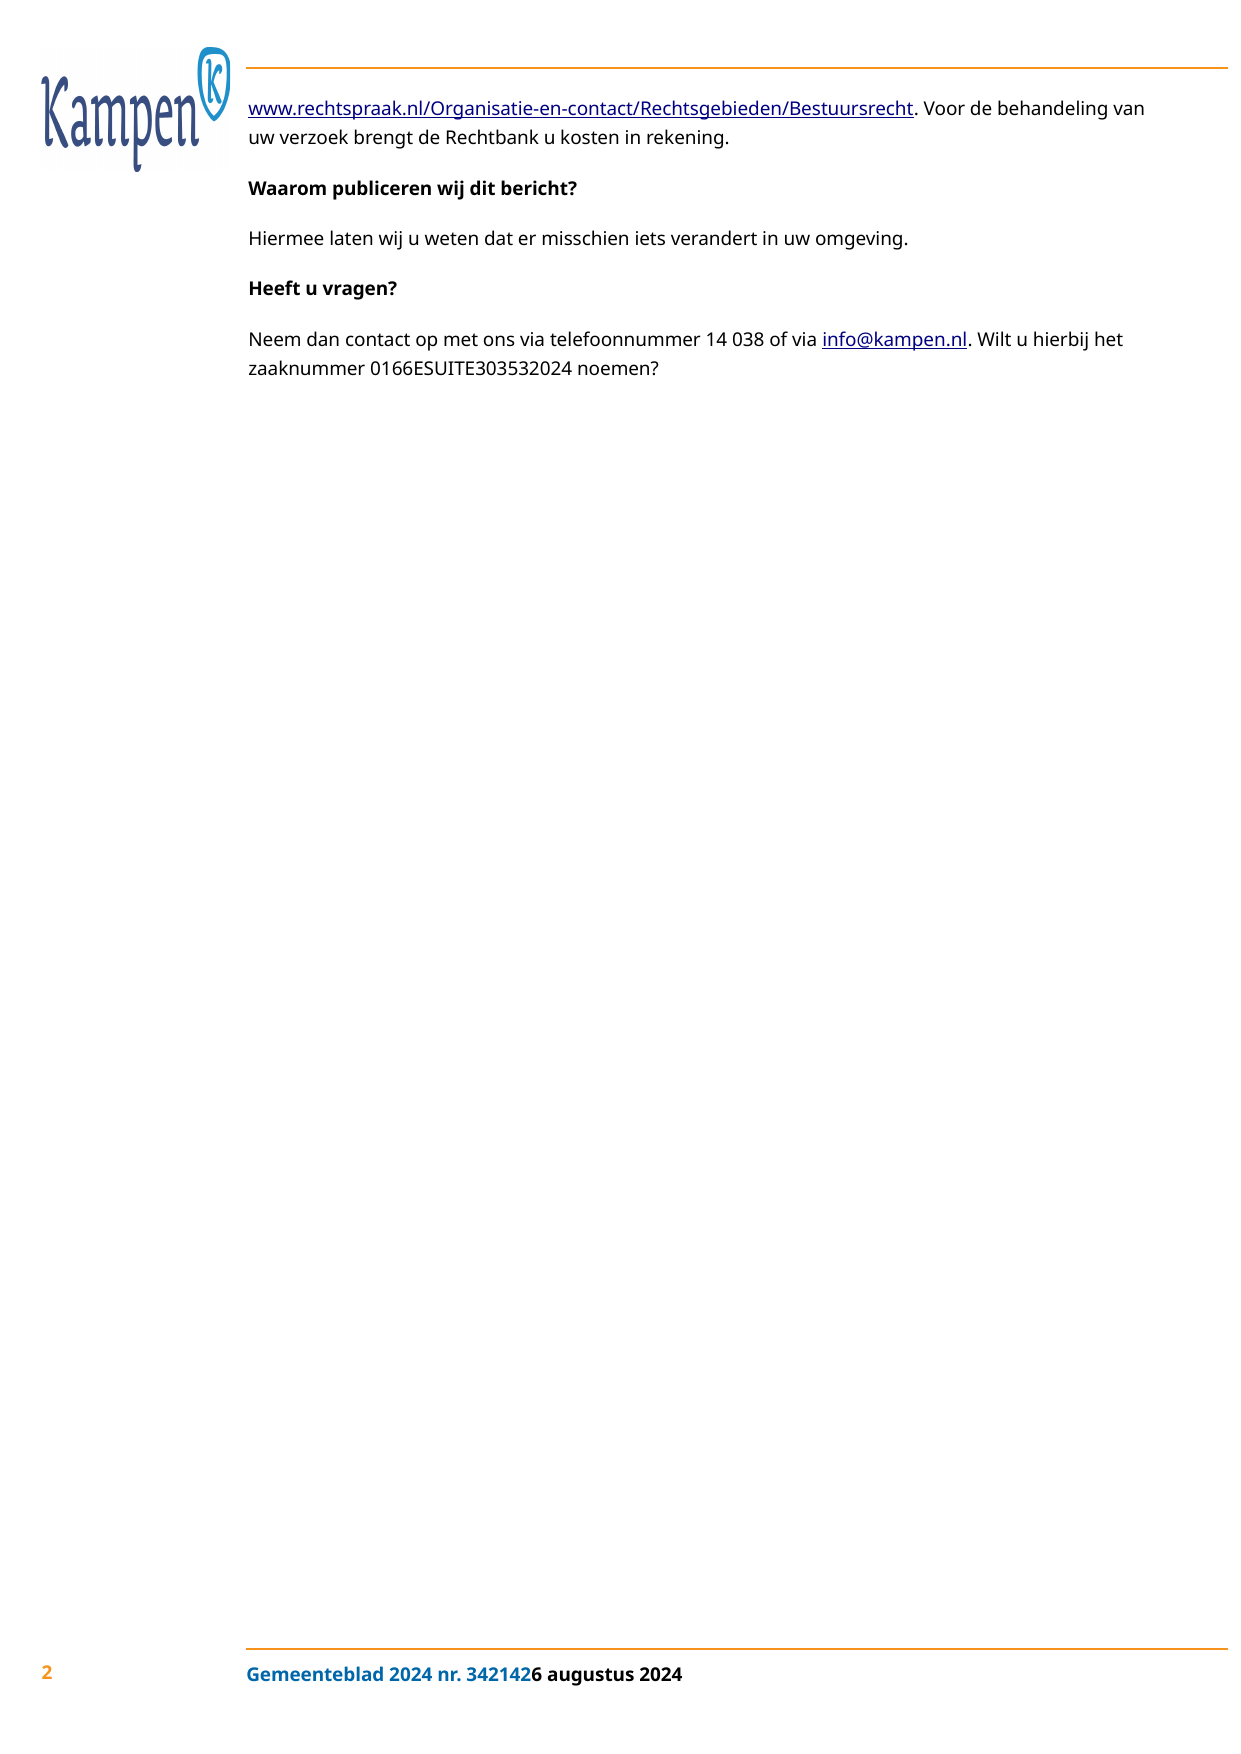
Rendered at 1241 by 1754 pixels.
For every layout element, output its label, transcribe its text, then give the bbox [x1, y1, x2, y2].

text Hiermee laten wij u weten dat er misschien iets verandert in uw omgeving. [248, 225, 1152, 251]
text Neem dan contact op met ons via telefoonnummer 14 038 of via info@kampen.nl. Wilt u hierbij het zaaknummer 0166ESUITE303532024 noemen? [248, 326, 1152, 381]
text Waarom publiceren wij dit bericht? [248, 175, 1152, 201]
text www.rechtspraak.nl/Organisatie-en-contact/Rechtsgebieden/Bestuursrecht. Voor de behandeling van uw verzoek brengt de Rechtbank u kosten in rekening. [248, 95, 1152, 150]
text Heeft u vragen? [248, 276, 1152, 301]
picture [41, 47, 231, 172]
